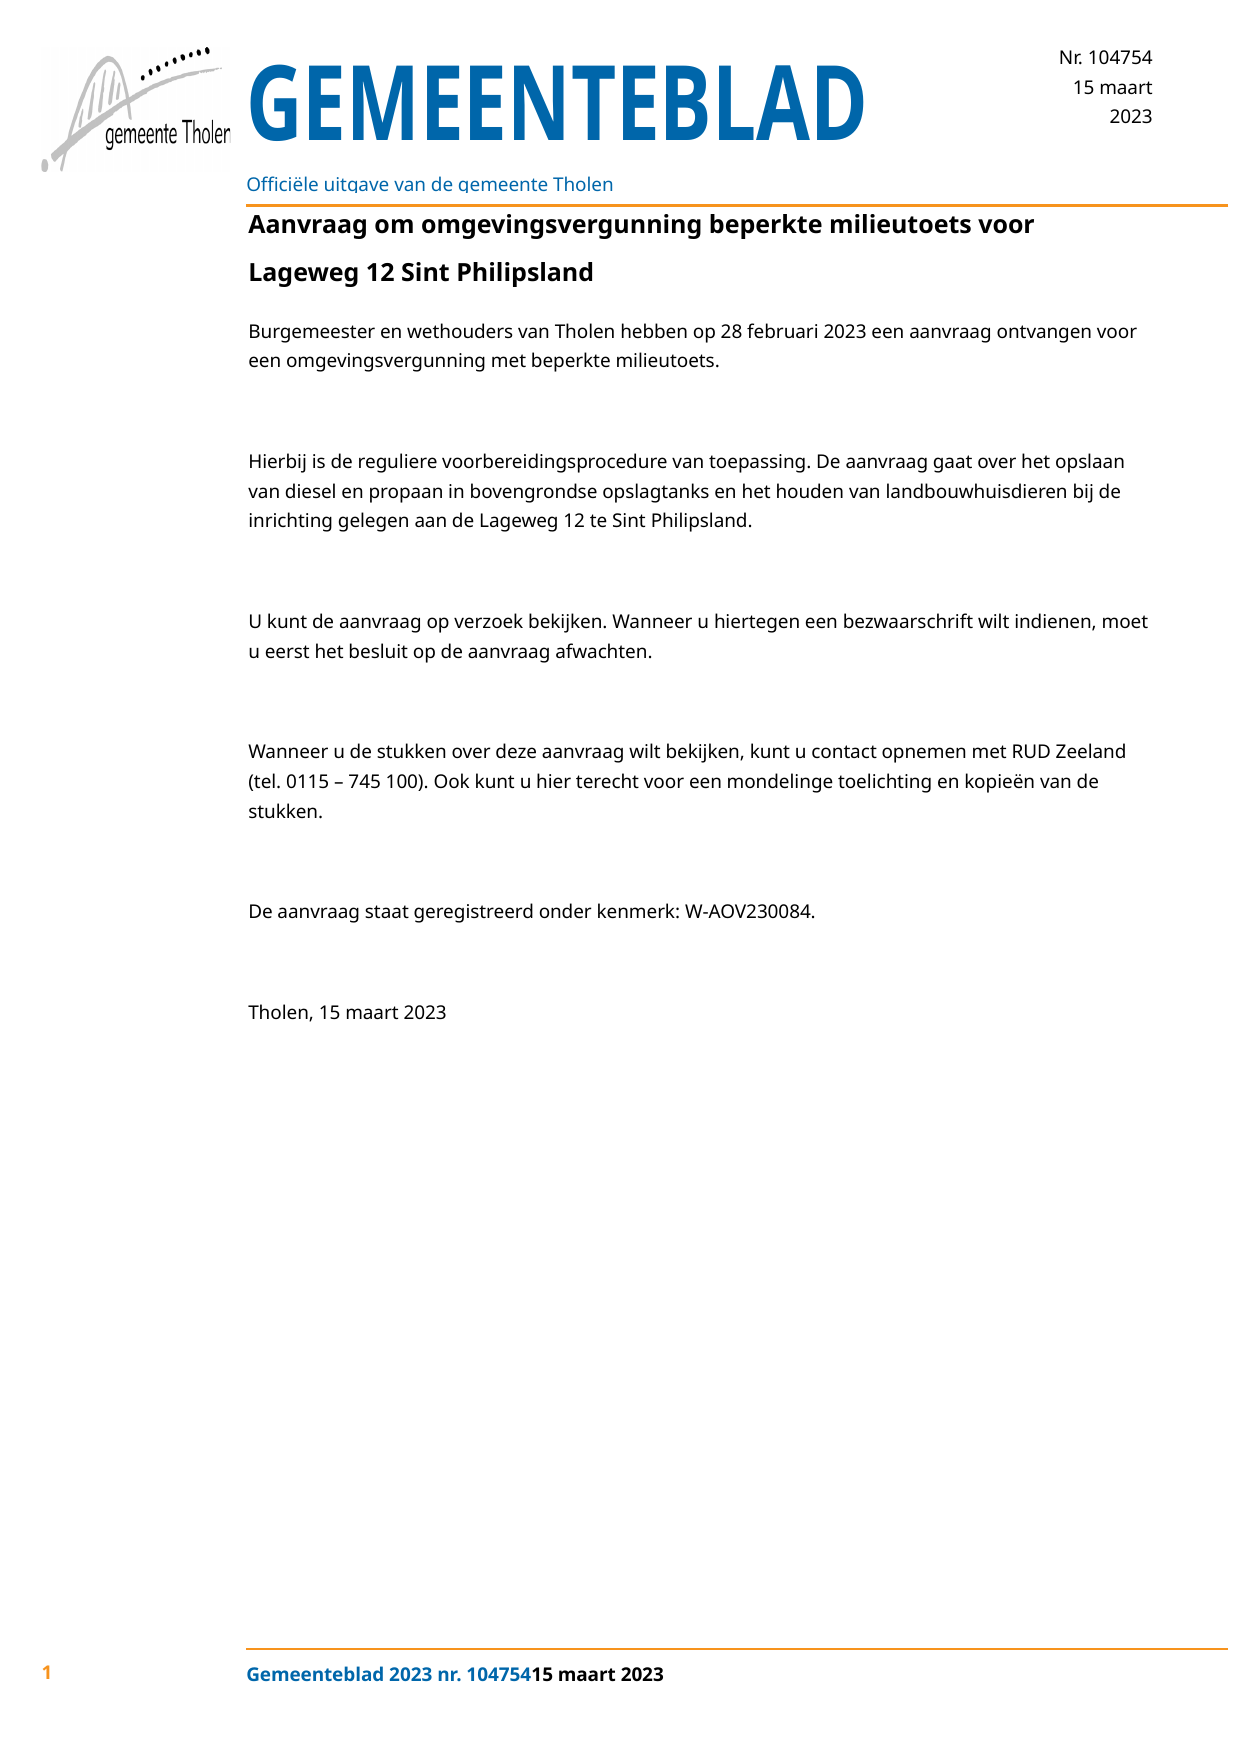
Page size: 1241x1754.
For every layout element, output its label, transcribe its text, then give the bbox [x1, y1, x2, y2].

text Aanvraag om omgevingsvergunning beperkte milieutoets voor Lageweg 12 Sint Philipsland [248, 207, 1152, 288]
text Burgemeester en wethouders van Tholen hebben op 28 februari 2023 een aanvraag ontvangen voor een omgevingsvergunning met beperkte milieutoets. [248, 318, 1152, 373]
text Tholen, 15 maart 2023 [248, 999, 1152, 1025]
text U kunt de aanvraag op verzoek bekijken. Wanneer u hiertegen een bezwaarschrift wilt indienen, moet u eerst het besluit op de aanvraag afwachten. [248, 608, 1152, 664]
text De aanvraag staat geregistreerd onder kenmerk: W-AOV230084. [248, 899, 1152, 924]
picture [41, 47, 231, 172]
text Hierbij is de reguliere voorbereidingsprocedure van toepassing. De aanvraag gaat over het opslaan van diesel en propaan in bovengrondse opslagtanks en het houden van landbouwhuisdieren bij de inrichting gelegen aan de Lageweg 12 te Sint Philipsland. [248, 448, 1152, 533]
text Wanneer u de stukken over deze aanvraag wilt bekijken, kunt u contact opnemen met RUD Zeeland (tel. 0115 – 745 100). Ook kunt u hier terecht voor een mondelinge toelichting en kopieën van de stukken. [248, 739, 1152, 824]
